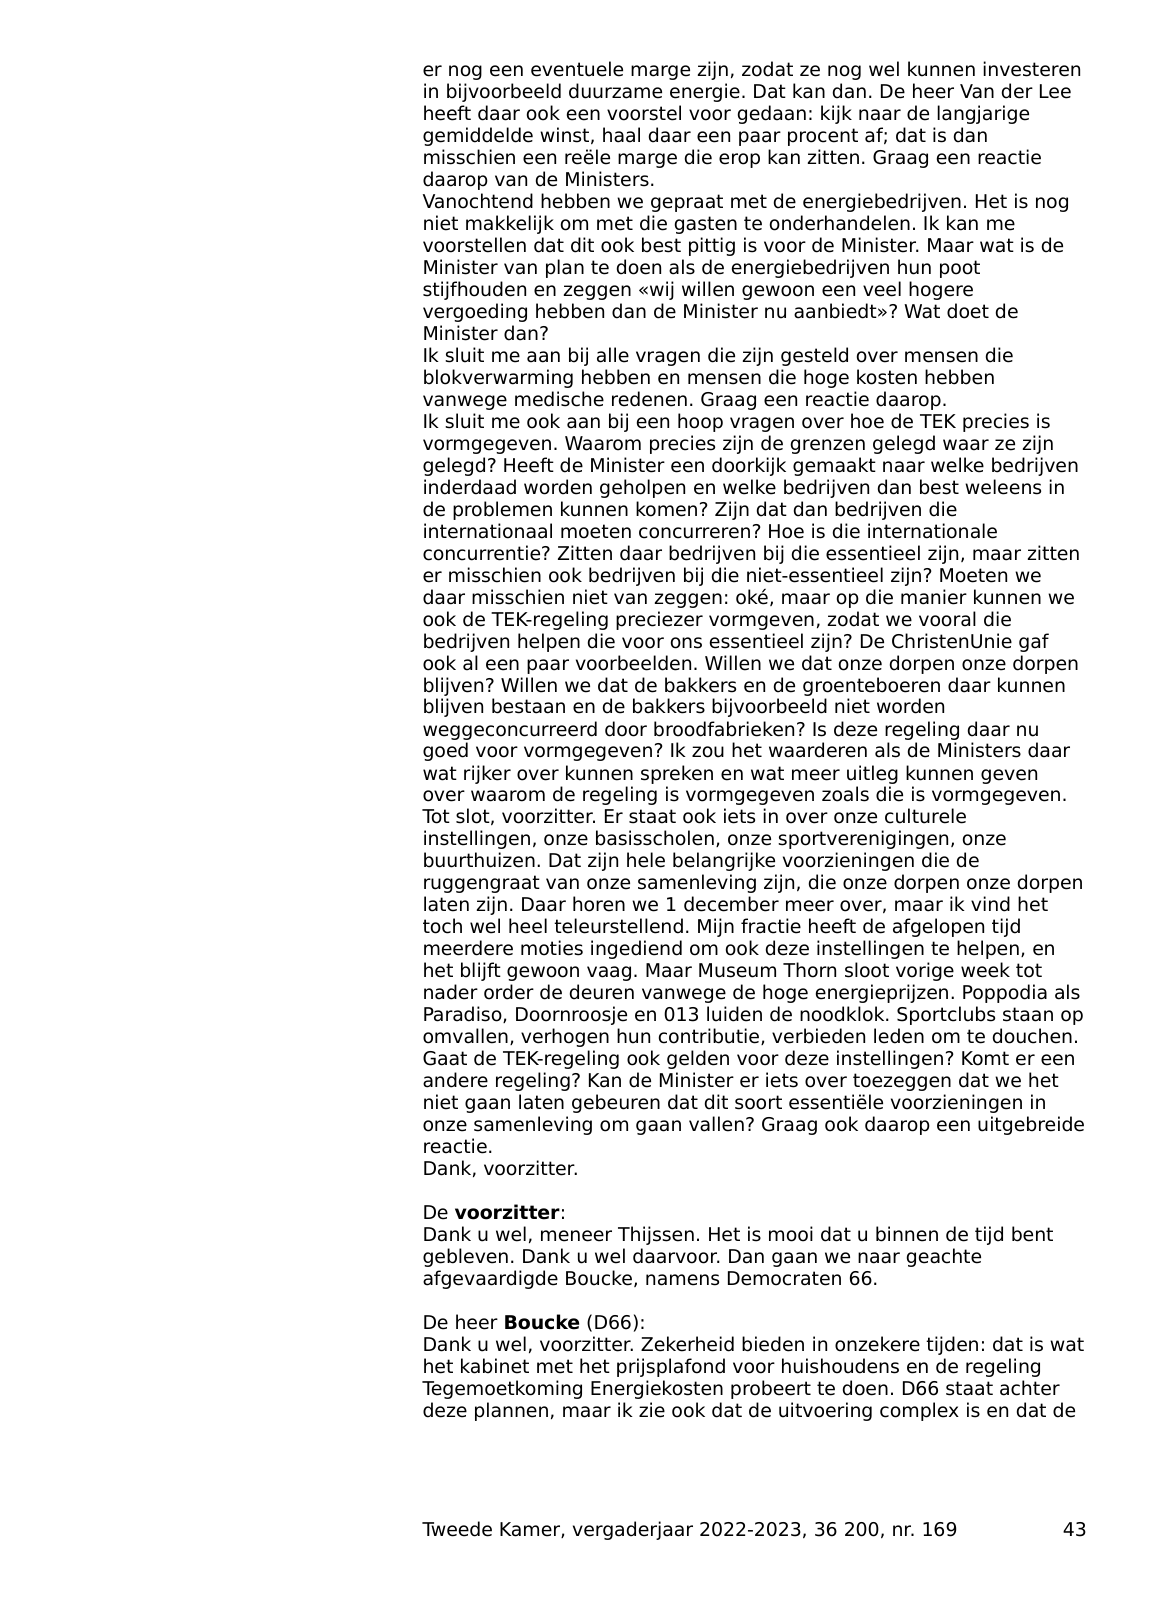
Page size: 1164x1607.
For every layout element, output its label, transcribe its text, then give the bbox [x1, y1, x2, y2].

text Dank, voorzitter. [422, 1158, 1087, 1180]
text Tot slot, voorzitter. Er staat ook iets in over onze culturele instellingen, onze basisscholen, onze sportverenigingen, onze buurthuizen. Dat zijn hele belangrijke voorzieningen die de ruggengraat van onze samenleving zijn, die onze dorpen onze dorpen laten zijn. Daar horen we 1 december meer over, maar ik vind het toch wel heel teleurstellend. Mijn fractie heeft de afgelopen tijd meerdere moties ingediend om ook deze instellingen te helpen, en het blijft gewoon vaag. Maar Museum Thorn sloot vorige week tot nader order de deuren vanwege de hoge energieprijzen. Poppodia als Paradiso, Doornroosje en 013 luiden de noodklok. Sportclubs staan op omvallen, verhogen hun contributie, verbieden leden om te douchen. Gaat de TEK-regeling ook gelden voor deze instellingen? Komt er een andere regeling? Kan de Minister er iets over toezeggen dat we het niet gaan laten gebeuren dat dit soort essentiële voorzieningen in onze samenleving om gaan vallen? Graag ook daarop een uitgebreide reactie. [422, 806, 1087, 1158]
text Dank u wel, meneer Thijssen. Het is mooi dat u binnen de tijd bent gebleven. Dank u wel daarvoor. Dan gaan we naar geachte afgevaardigde Boucke, namens Democraten 66. [422, 1224, 1087, 1290]
text er nog een eventuele marge zijn, zodat ze nog wel kunnen investeren in bijvoorbeeld duurzame energie. Dat kan dan. De heer Van der Lee heeft daar ook een voorstel voor gedaan: kijk naar de langjarige gemiddelde winst, haal daar een paar procent af; dat is dan misschien een reële marge die erop kan zitten. Graag een reactie daarop van de Ministers. [422, 59, 1087, 191]
text Ik sluit me aan bij alle vragen die zijn gesteld over mensen die blokverwarming hebben en mensen die hoge kosten hebben vanwege medische redenen. Graag een reactie daarop. [422, 345, 1087, 411]
text Dank u wel, voorzitter. Zekerheid bieden in onzekere tijden: dat is wat het kabinet met het prijsplafond voor huishoudens en de regeling Tegemoetkoming Energiekosten probeert te doen. D66 staat achter deze plannen, maar ik zie ook dat de uitvoering complex is en dat de [422, 1334, 1087, 1422]
text De heer Boucke (D66): [422, 1312, 1087, 1334]
text Ik sluit me ook aan bij een hoop vragen over hoe de TEK precies is vormgegeven. Waarom precies zijn de grenzen gelegd waar ze zijn gelegd? Heeft de Minister een doorkijk gemaakt naar welke bedrijven inderdaad worden geholpen en welke bedrijven dan best weleens in de problemen kunnen komen? Zijn dat dan bedrijven die internationaal moeten concurreren? Hoe is die internationale concurrentie? Zitten daar bedrijven bij die essentieel zijn, maar zitten er misschien ook bedrijven bij die niet-essentieel zijn? Moeten we daar misschien niet van zeggen: oké, maar op die manier kunnen we ook de TEK-regeling preciezer vormgeven, zodat we vooral die bedrijven helpen die voor ons essentieel zijn? De ChristenUnie gaf ook al een paar voorbeelden. Willen we dat onze dorpen onze dorpen blijven? Willen we dat de bakkers en de groenteboeren daar kunnen blijven bestaan en de bakkers bijvoorbeeld niet worden weggeconcurreerd door broodfabrieken? Is deze regeling daar nu goed voor vormgegeven? Ik zou het waarderen als de Ministers daar wat rijker over kunnen spreken en wat meer uitleg kunnen geven over waarom de regeling is vormgegeven zoals die is vormgegeven. [422, 411, 1087, 806]
text De voorzitter: [422, 1202, 1087, 1224]
text Vanochtend hebben we gepraat met de energiebedrijven. Het is nog niet makkelijk om met die gasten te onderhandelen. Ik kan me voorstellen dat dit ook best pittig is voor de Minister. Maar wat is de Minister van plan te doen als de energiebedrijven hun poot stijfhouden en zeggen «wij willen gewoon een veel hogere vergoeding hebben dan de Minister nu aanbiedt»? Wat doet de Minister dan? [422, 191, 1087, 345]
